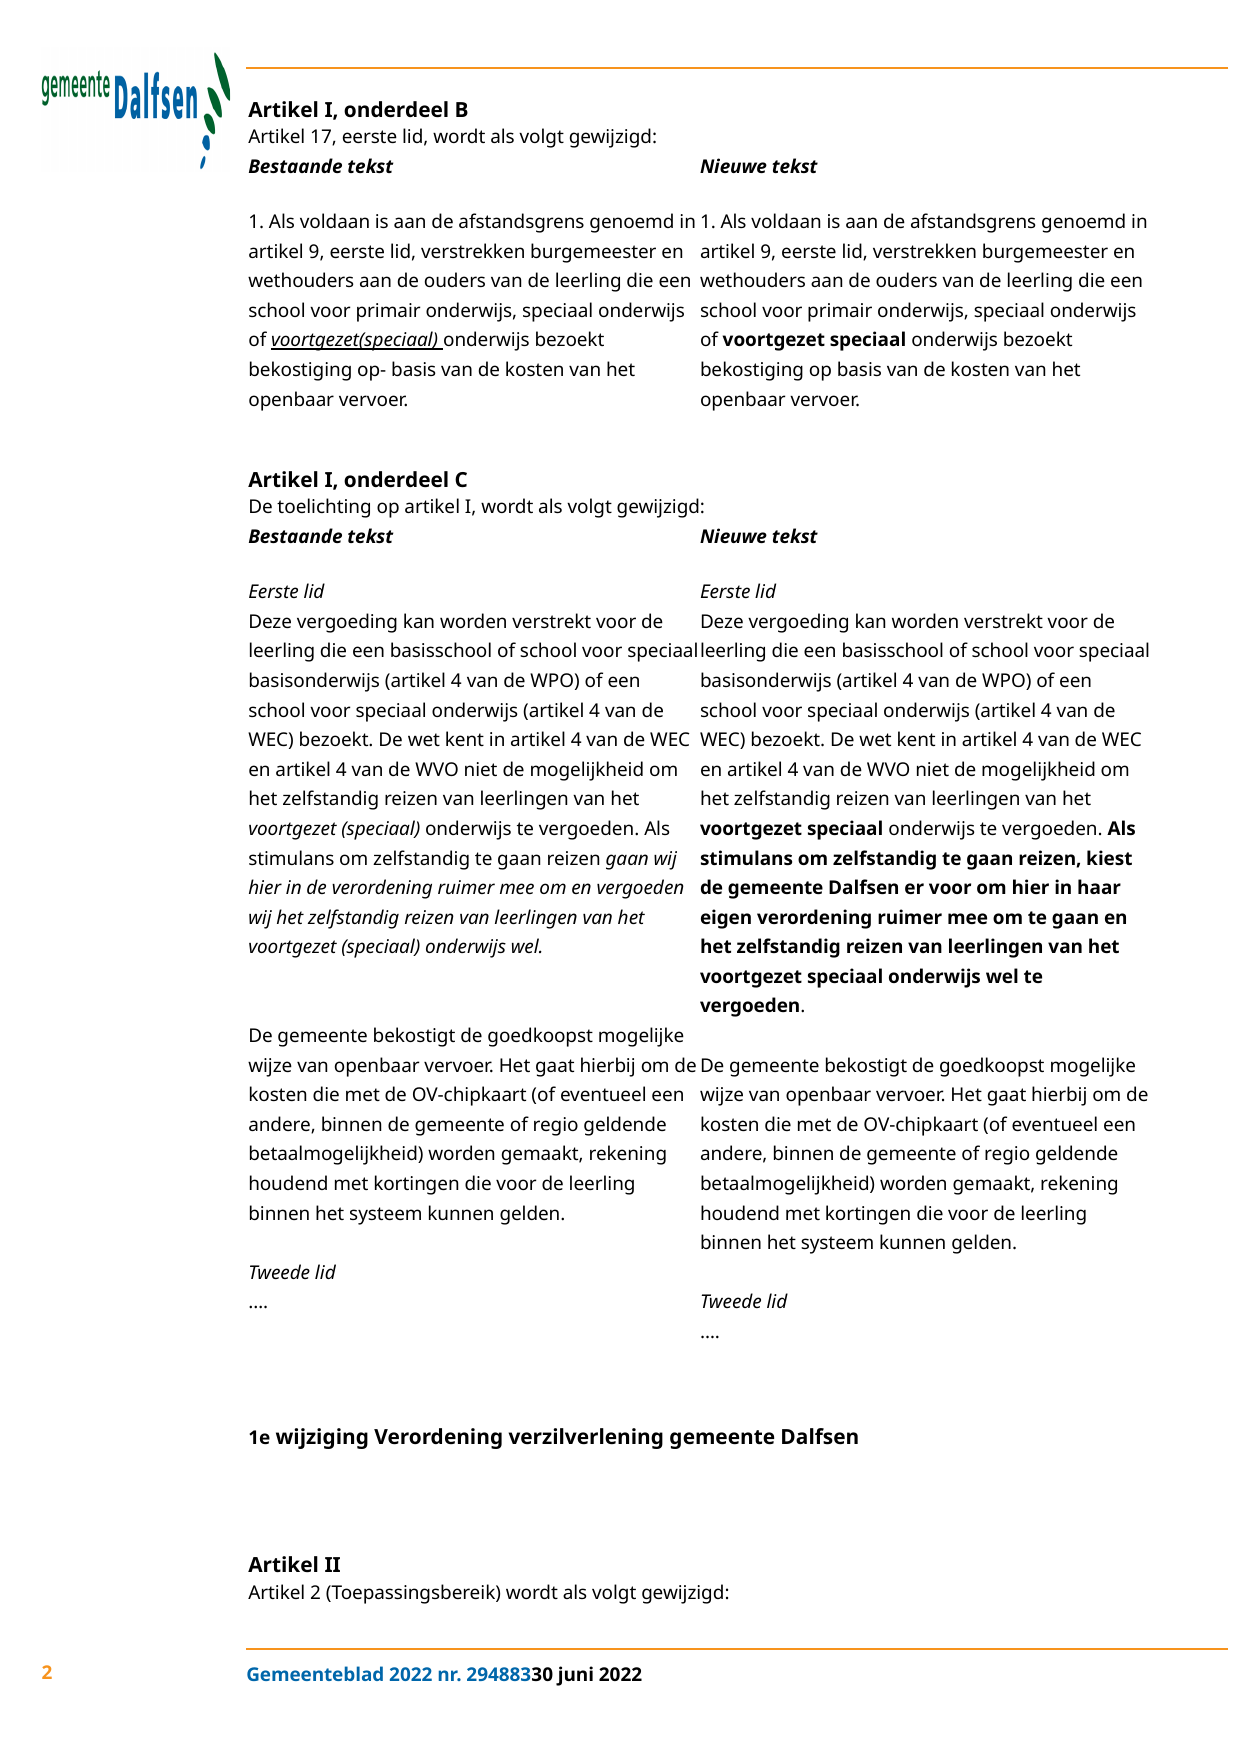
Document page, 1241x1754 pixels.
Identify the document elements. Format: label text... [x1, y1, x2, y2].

text Artikel II [248, 1550, 1152, 1579]
text 1e wijziging Verordening verzilverlening gemeente Dalfsen [248, 1422, 1152, 1451]
table_header Bestaande tekst [248, 523, 700, 549]
table_cell 1. Als voldaan is aan de afstandsgrens genoemd in artikel 9, eerste lid, verstrekken burgemeester en wethouders aan de ouders van de leerling die een school voor primair onderwijs, speciaal onderwijs of voortgezet(speciaal) onderwijs bezoekt bekostiging op- basis van de kosten van het openbaar vervoer. [248, 179, 700, 441]
table_header Nieuwe tekst [700, 153, 1152, 179]
table_cell 1. Als voldaan is aan de afstandsgrens genoemd in artikel 9, eerste lid, verstrekken burgemeester en wethouders aan de ouders van de leerling die een school voor primair onderwijs, speciaal onderwijs of voortgezet speciaal onderwijs bezoekt bekostiging op basis van de kosten van het openbaar vervoer. [700, 179, 1152, 441]
text Artikel I, onderdeel C [248, 465, 1152, 493]
table_cell Eerste lid Deze vergoeding kan worden verstrekt voor de leerling die een basisschool of school voor speciaal basisonderwijs (artikel 4 van de WPO) of een school voor speciaal onderwijs (artikel 4 van de WEC) bezoekt. De wet kent in artikel 4 van de WEC en artikel 4 van de WVO niet de mogelijkheid om het zelfstandig reizen van leerlingen van het voortgezet speciaal onderwijs te vergoeden. Als stimulans om zelfstandig te gaan reizen, kiest de gemeente Dalfsen er voor om hier in haar eigen verordening ruimer mee om te gaan en het zelfstandig reizen van leerlingen van het voortgezet speciaal onderwijs wel te vergoeden. De gemeente bekostigt de goedkoopst mogelijke wijze van openbaar vervoer. Het gaat hierbij om de kosten die met de OV-chipkaart (of eventueel een andere, binnen de gemeente of regio geldende betaalmogelijkheid) worden gemaakt, rekening houdend met kortingen die voor de leerling binnen het systeem kunnen gelden. Tweede lid …. [700, 549, 1152, 1373]
picture [41, 47, 231, 172]
text Artikel I, onderdeel B [248, 95, 1152, 123]
text Artikel 17, eerste lid, wordt als volgt gewijzigd: [248, 123, 1152, 149]
table_header Nieuwe tekst [700, 523, 1152, 549]
text De toelichting op artikel I, wordt als volgt gewijzigd: [248, 493, 1152, 519]
table_cell Eerste lid Deze vergoeding kan worden verstrekt voor de leerling die een basisschool of school voor speciaal basisonderwijs (artikel 4 van de WPO) of een school voor speciaal onderwijs (artikel 4 van de WEC) bezoekt. De wet kent in artikel 4 van de WEC en artikel 4 van de WVO niet de mogelijkheid om het zelfstandig reizen van leerlingen van het voortgezet (speciaal) onderwijs te vergoeden. Als stimulans om zelfstandig te gaan reizen gaan wij hier in de verordening ruimer mee om en vergoeden wij het zelfstandig reizen van leerlingen van het voortgezet (speciaal) onderwijs wel. De gemeente bekostigt de goedkoopst mogelijke wijze van openbaar vervoer. Het gaat hierbij om de kosten die met de OV-chipkaart (of eventueel een andere, binnen de gemeente of regio geldende betaalmogelijkheid) worden gemaakt, rekening houdend met kortingen die voor de leerling binnen het systeem kunnen gelden. Tweede lid …. [248, 549, 700, 1373]
table_header Bestaande tekst [248, 153, 700, 179]
text Artikel 2 (Toepassingsbereik) wordt als volgt gewijzigd: [248, 1579, 1152, 1604]
